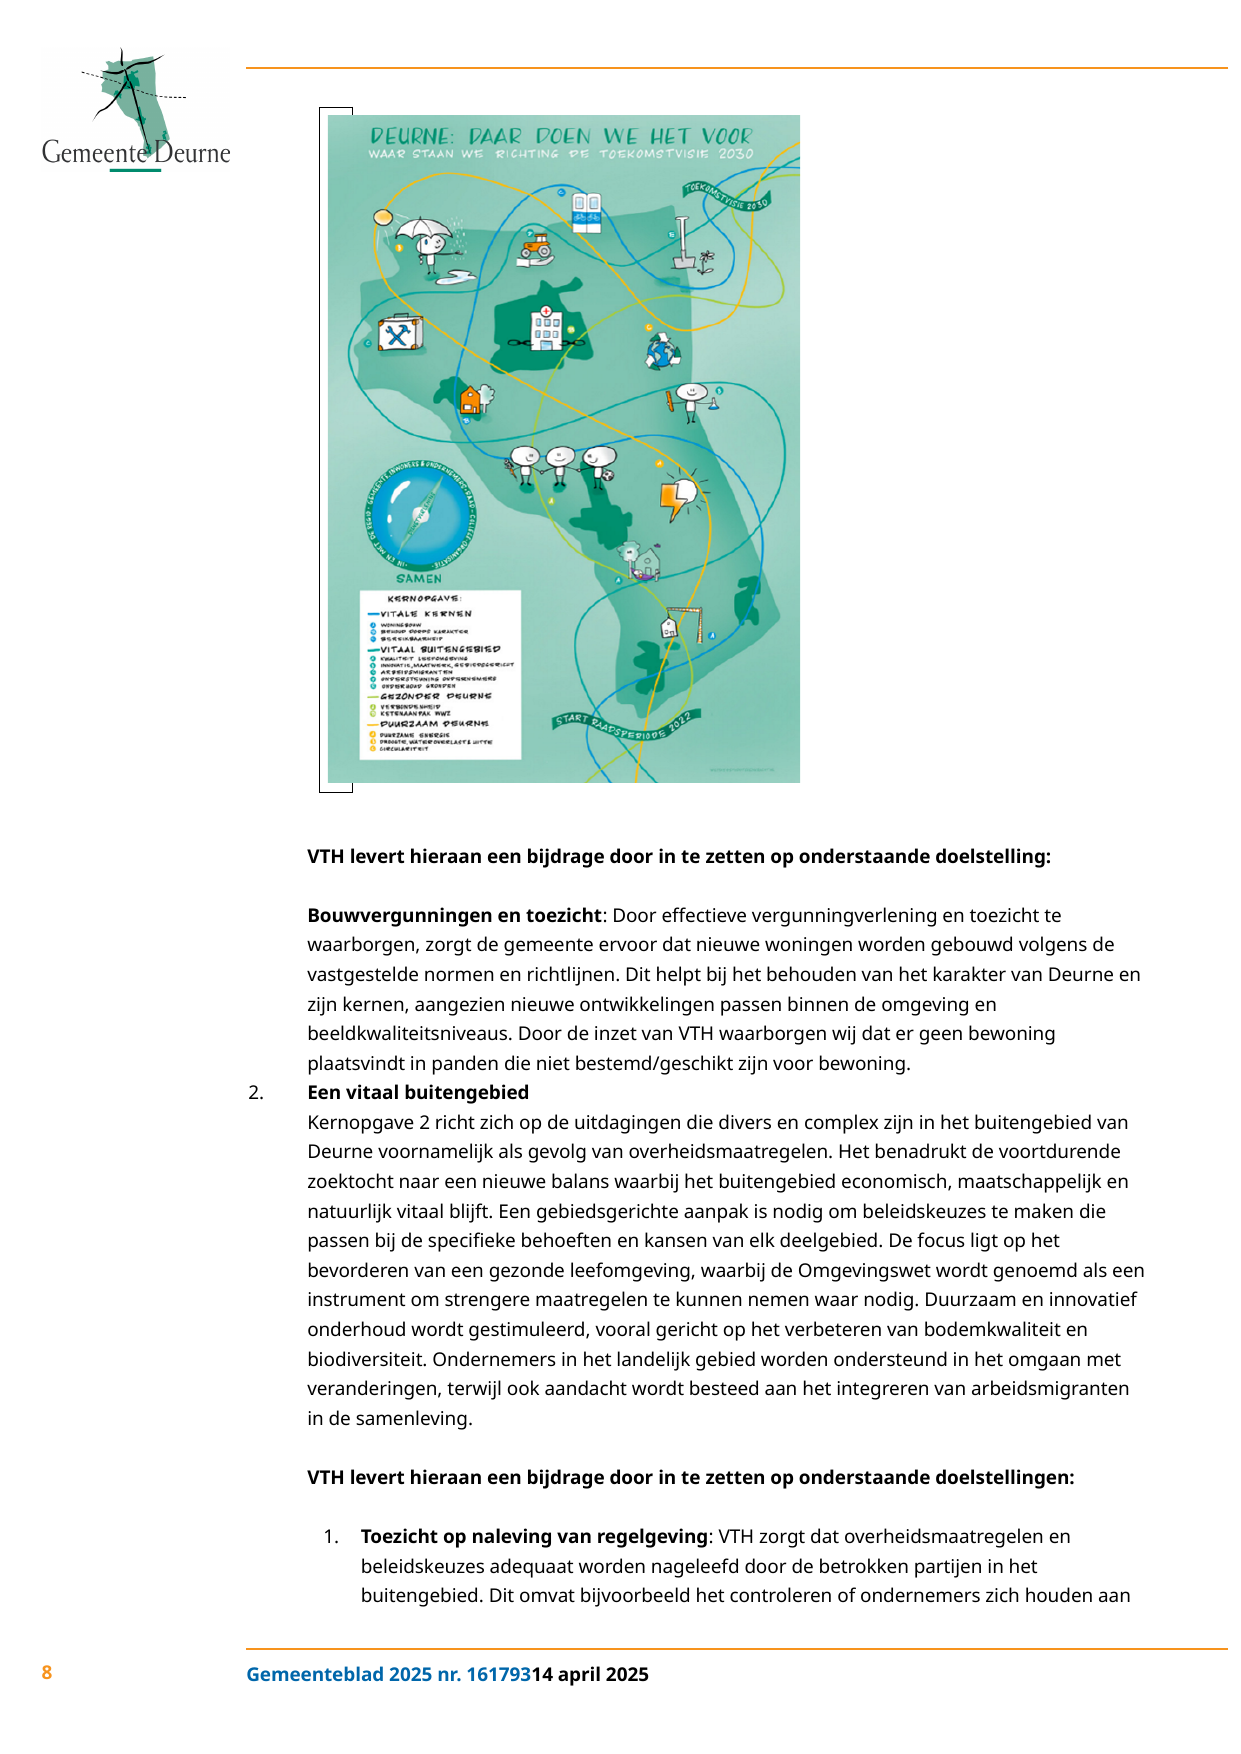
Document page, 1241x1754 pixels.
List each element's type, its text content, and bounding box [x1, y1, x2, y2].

picture [327, 115, 801, 783]
list Kernopgave 2 richt zich op de uitdagingen die divers en complex zijn in het buitengebied van Deurne voornamelijk als gevolg van overheidsmaatregelen. Het benadrukt de voortdurende zoektocht naar een nieuwe balans waarbij het buitengebied economisch, maatschappelijk en natuurlijk vitaal blijft. Een gebiedsgerichte aanpak is nodig om beleidskeuzes te maken die passen bij de specifieke behoeften en kansen van elk deelgebied. De focus ligt op het bevorderen van een gezonde leefomgeving, waarbij de Omgevingswet wordt genoemd als een instrument om strengere maatregelen te kunnen nemen waar nodig. Duurzaam en innovatief onderhoud wordt gestimuleerd, vooral gericht op het verbeteren van bodemkwaliteit en biodiversiteit. Ondernemers in het landelijk gebied worden ondersteund in het omgaan met veranderingen, terwijl ook aandacht wordt besteed aan het integreren van arbeidsmigranten in de samenleving. [248, 1109, 1152, 1431]
list VTH levert hieraan een bijdrage door in te zetten op onderstaande doelstelling: [248, 843, 1152, 868]
list Toezicht op naleving van regelgeving: VTH zorgt dat overheidsmaatregelen en beleidskeuzes adequaat worden nageleefd door de betrokken partijen in het buitengebied. Dit omvat bijvoorbeeld het controleren of ondernemers zich houden aan [323, 1523, 1152, 1608]
picture [41, 47, 231, 172]
list Een vitaal buitengebied [248, 1079, 1152, 1105]
list VTH levert hieraan een bijdrage door in te zetten op onderstaande doelstellingen: [248, 1464, 1152, 1490]
list Bouwvergunningen en toezicht: Door effectieve vergunningverlening en toezicht te waarborgen, zorgt de gemeente ervoor dat nieuwe woningen worden gebouwd volgens de vastgestelde normen en richtlijnen. Dit helpt bij het behouden van het karakter van Deurne en zijn kernen, aangezien nieuwe ontwikkelingen passen binnen de omgeving en beeldkwaliteitsniveaus. Door de inzet van VTH waarborgen wij dat er geen bewoning plaatsvindt in panden die niet bestemd/geschikt zijn voor bewoning. [248, 902, 1152, 1076]
